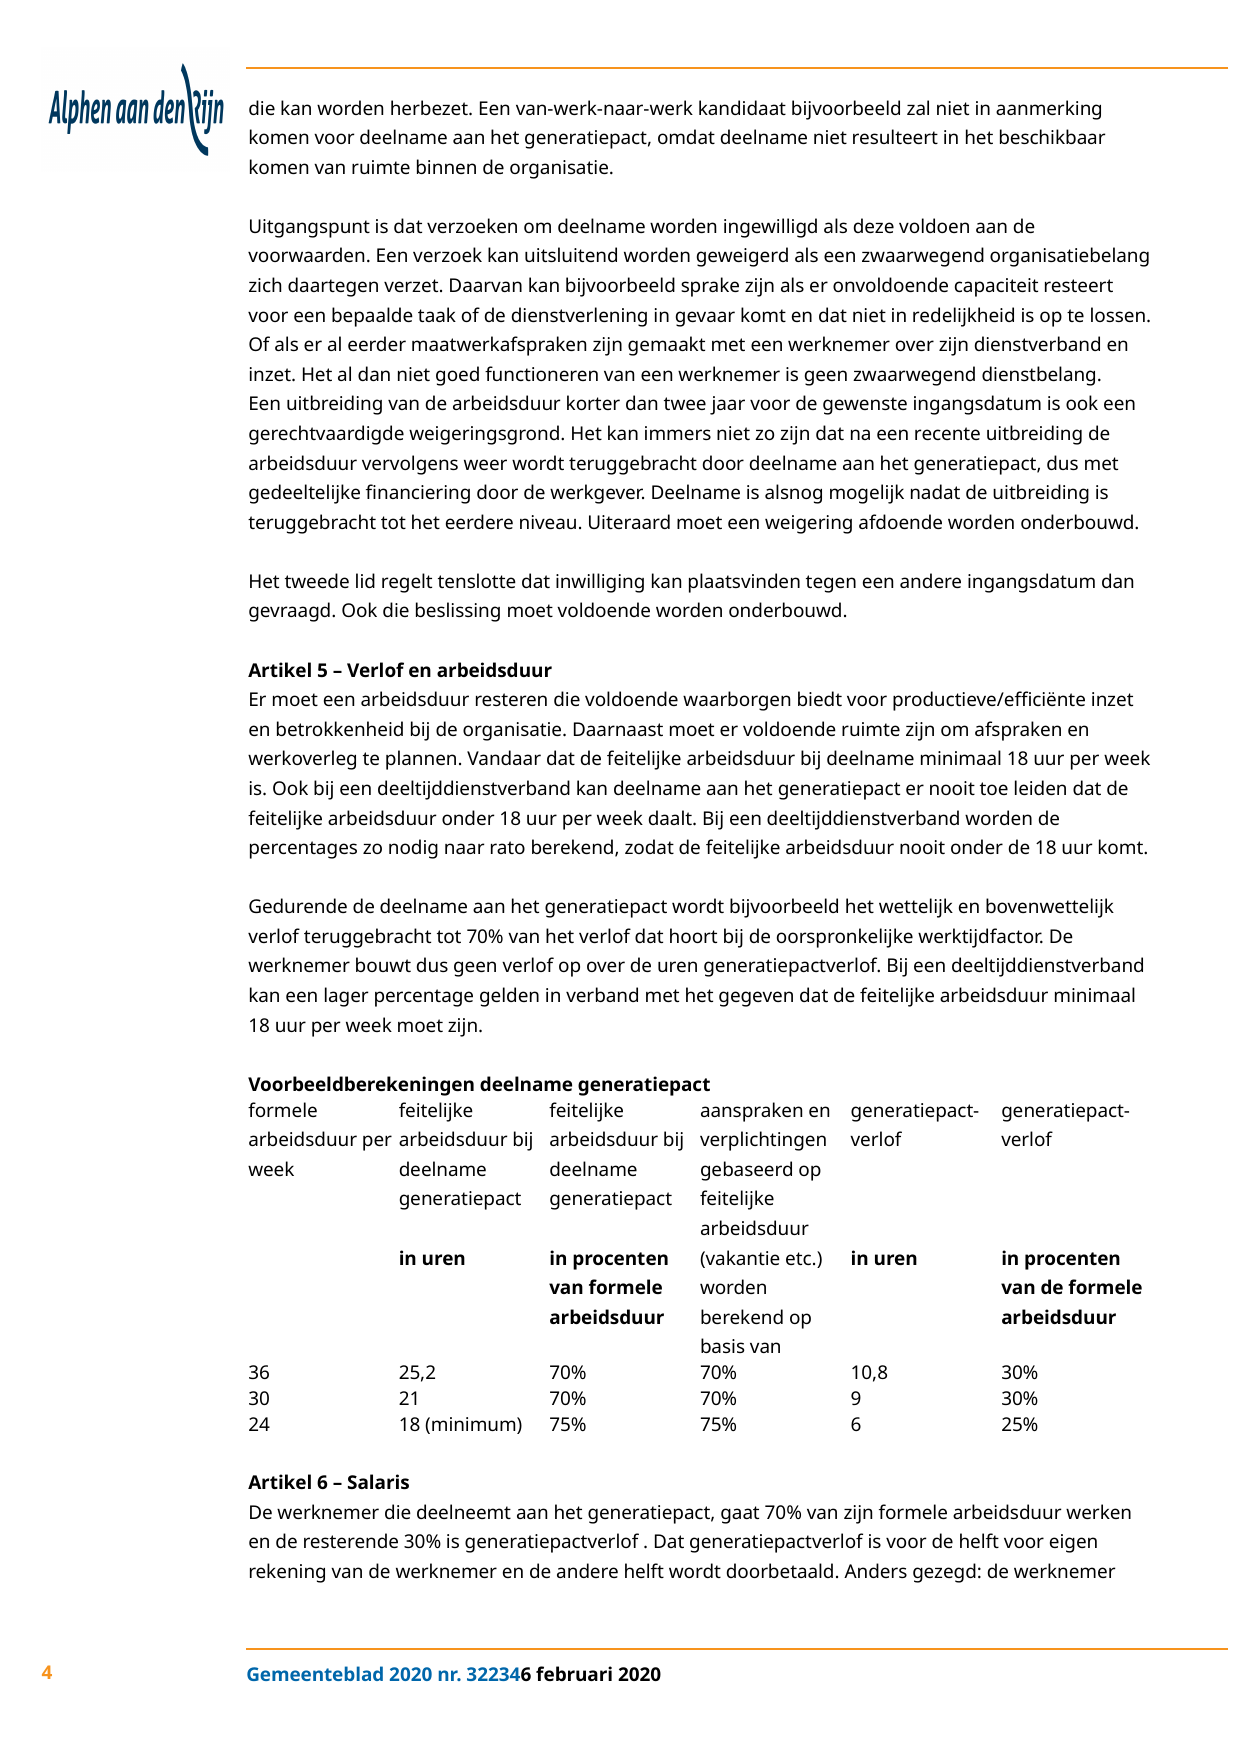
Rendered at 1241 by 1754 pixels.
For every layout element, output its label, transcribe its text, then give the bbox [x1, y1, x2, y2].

table_cell aanspraken en verplichtingen gebaseerd op feitelijke arbeidsduur (vakantie etc.) worden berekend op basis van [700, 1097, 850, 1359]
table_cell feitelijke arbeidsduur bij deelname generatiepact in uren [399, 1097, 549, 1359]
table_cell 30 [248, 1385, 398, 1411]
table_cell 36 [248, 1359, 398, 1385]
table_cell 18 (minimum) [399, 1411, 549, 1436]
text Gedurende de deelname aan het generatiepact wordt bijvoorbeeld het wettelijk en bovenwettelijk verlof teruggebracht tot 70% van het verlof dat hoort bij de oorspronkelijke werktijdfactor. De werknemer bouwt dus geen verlof op over de uren generatiepactverlof. Bij een deeltijddienstverband kan een lager percentage gelden in verband met het gegeven dat de feitelijke arbeidsduur minimaal 18 uur per week moet zijn. [248, 893, 1152, 1038]
text Er moet een arbeidsduur resteren die voldoende waarborgen biedt voor productieve/efficiënte inzet en betrokkenheid bij de organisatie. Daarnaast moet er voldoende ruimte zijn om afspraken en werkoverleg te plannen. Vandaar dat de feitelijke arbeidsduur bij deelname minimaal 18 uur per week is. Ook bij een deeltijddienstverband kan deelname aan het generatiepact er nooit toe leiden dat de feitelijke arbeidsduur onder 18 uur per week daalt. Bij een deeltijddienstverband worden de percentages zo nodig naar rato berekend, zodat de feitelijke arbeidsduur nooit onder de 18 uur komt. [248, 686, 1152, 860]
table_cell 9 [850, 1385, 1001, 1411]
table_cell 30% [1001, 1385, 1152, 1411]
table_cell 10,8 [850, 1359, 1001, 1385]
text Artikel 6 – Salaris [248, 1469, 1152, 1495]
table_cell 70% [700, 1385, 850, 1411]
table_cell 70% [549, 1385, 700, 1411]
table_cell 25% [1001, 1411, 1152, 1436]
table_cell formele arbeidsduur per week [248, 1097, 398, 1359]
text Uitgangspunt is dat verzoeken om deelname worden ingewilligd als deze voldoen aan de voorwaarden. Een verzoek kan uitsluitend worden geweigerd als een zwaarwegend organisatiebelang zich daartegen verzet. Daarvan kan bijvoorbeeld sprake zijn als er onvoldoende capaciteit resteert voor een bepaalde taak of de dienstverlening in gevaar komt en dat niet in redelijkheid is op te lossen. Of als er al eerder maatwerkafspraken zijn gemaakt met een werknemer over zijn dienstverband en inzet. Het al dan niet goed functioneren van een werknemer is geen zwaarwegend dienstbelang. [248, 213, 1152, 387]
table_cell 30% [1001, 1359, 1152, 1385]
table_header Voorbeeldberekeningen deelname generatiepact [248, 1071, 1152, 1097]
table_cell generatiepact- verlof in procenten van de formele arbeidsduur [1001, 1097, 1152, 1359]
text die kan worden herbezet. Een van-werk-naar-werk kandidaat bijvoorbeeld zal niet in aanmerking komen voor deelname aan het generatiepact, omdat deelname niet resulteert in het beschikbaar komen van ruimte binnen de organisatie. [248, 95, 1152, 180]
table_cell 21 [399, 1385, 549, 1411]
table_cell 24 [248, 1411, 398, 1436]
text Artikel 5 – Verlof en arbeidsduur [248, 657, 1152, 683]
table_cell feitelijke arbeidsduur bij deelname generatiepact in procenten van formele arbeidsduur [549, 1097, 700, 1359]
text De werknemer die deelneemt aan het generatiepact, gaat 70% van zijn formele arbeidsduur werken en de resterende 30% is generatiepactverlof . Dat generatiepactverlof is voor de helft voor eigen rekening van de werknemer en de andere helft wordt doorbetaald. Anders gezegd: de werknemer [248, 1499, 1152, 1584]
table_cell 75% [549, 1411, 700, 1436]
text Een uitbreiding van de arbeidsduur korter dan twee jaar voor de gewenste ingangsdatum is ook een gerechtvaardigde weigeringsgrond. Het kan immers niet zo zijn dat na een recente uitbreiding de arbeidsduur vervolgens weer wordt teruggebracht door deelname aan het generatiepact, dus met gedeeltelijke financiering door de werkgever. Deelname is alsnog mogelijk nadat de uitbreiding is teruggebracht tot het eerdere niveau. Uiteraard moet een weigering afdoende worden onderbouwd. [248, 391, 1152, 535]
table_cell generatiepact-verlof in uren [850, 1097, 1001, 1359]
table_cell 6 [850, 1411, 1001, 1436]
table_cell 70% [700, 1359, 850, 1385]
table_cell 75% [700, 1411, 850, 1436]
table_cell 70% [549, 1359, 700, 1385]
text Het tweede lid regelt tenslotte dat inwilliging kan plaatsvinden tegen een andere ingangsdatum dan gevraagd. Ook die beslissing moet voldoende worden onderbouwd. [248, 568, 1152, 623]
table_cell 25,2 [399, 1359, 549, 1385]
picture [41, 47, 231, 172]
